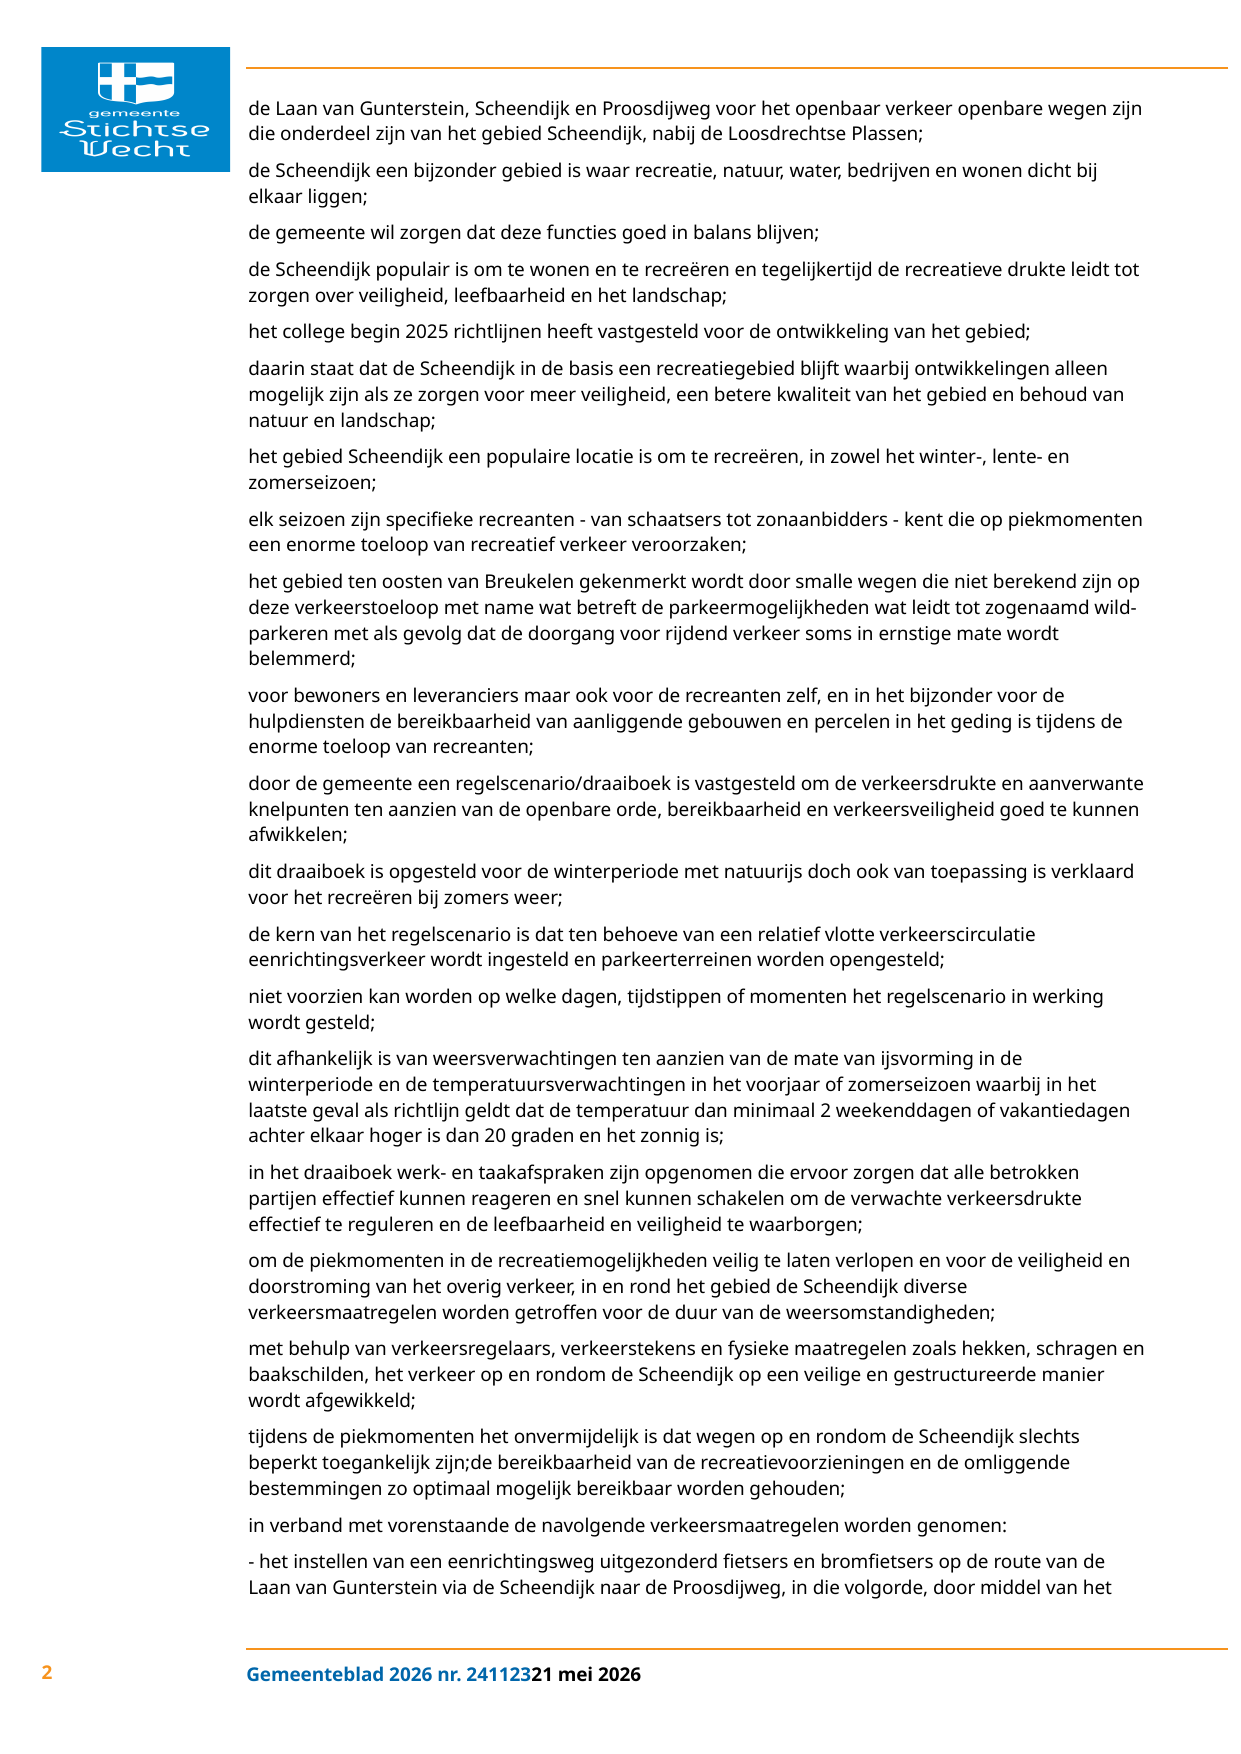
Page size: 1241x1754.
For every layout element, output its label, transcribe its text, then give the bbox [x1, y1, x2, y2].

text voor bewoners en leveranciers maar ook voor de recreanten zelf, en in het bijzonder voor de hulpdiensten de bereikbaarheid van aanliggende gebouwen en percelen in het geding is tijdens de enorme toeloop van recreanten; [248, 682, 1152, 759]
picture [137, 63, 174, 103]
text in verband met vorenstaande de navolgende verkeersmaatregelen worden genomen: [248, 1512, 1152, 1538]
text de Scheendijk een bijzonder gebied is waar recreatie, natuur, water, bedrijven en wonen dicht bij elkaar liggen; [248, 157, 1152, 209]
text - het instellen van een eenrichtingsweg uitgezonderd fietsers en bromfietsers op de route van de Laan van Gunterstein via de Scheendijk naar de Proosdijweg, in die volgorde, door middel van het [248, 1548, 1152, 1600]
text niet voorzien kan worden op welke dagen, tijdstippen of momenten het regelscenario in werking wordt gesteld; [248, 983, 1152, 1034]
text het gebied ten oosten van Breukelen gekenmerkt wordt door smalle wegen die niet berekend zijn op deze verkeerstoeloop met name wat betreft de parkeermogelijkheden wat leidt tot zogenaamd wild-parkeren met als gevolg dat de doorgang voor rijdend verkeer soms in ernstige mate wordt belemmerd; [248, 568, 1152, 671]
text de Laan van Gunterstein, Scheendijk en Proosdijweg voor het openbaar verkeer openbare wegen zijn die onderdeel zijn van het gebied Scheendijk, nabij de Loosdrechtse Plassen; [248, 95, 1152, 146]
text dit draaiboek is opgesteld voor de winterperiode met natuurijs doch ook van toepassing is verklaard voor het recreëren bij zomers weer; [248, 858, 1152, 910]
text om de piekmomenten in de recreatiemogelijkheden veilig te laten verlopen en voor de veiligheid en doorstroming van het overig verkeer, in en rond het gebied de Scheendijk diverse verkeersmaatregelen worden getroffen voor de duur van de weersomstandigheden; [248, 1247, 1152, 1325]
picture [99, 63, 135, 101]
text elk seizoen zijn specifieke recreanten - van schaatsers tot zonaanbidders - kent die op piekmomenten een enorme toeloop van recreatief verkeer veroorzaken; [248, 506, 1152, 557]
text de Scheendijk populair is om te wonen en te recreëren en tegelijkertijd de recreatieve drukte leidt tot zorgen over veiligheid, leefbaarheid en het landschap; [248, 256, 1152, 308]
text de gemeente wil zorgen dat deze functies goed in balans blijven; [248, 219, 1152, 245]
text met behulp van verkeersregelaars, verkeerstekens en fysieke maatregelen zoals hekken, schragen en baakschilden, het verkeer op en rondom de Scheendijk op een veilige en gestructureerde manier wordt afgewikkeld; [248, 1336, 1152, 1413]
text de kern van het regelscenario is dat ten behoeve van een relatief vlotte verkeerscirculatie eenrichtingsverkeer wordt ingesteld en parkeerterreinen worden opengesteld; [248, 921, 1152, 972]
text het college begin 2025 richtlijnen heeft vastgesteld voor de ontwikkeling van het gebied; [248, 319, 1152, 344]
text daarin staat dat de Scheendijk in de basis een recreatiegebied blijft waarbij ontwikkelingen alleen mogelijk zijn als ze zorgen voor meer veiligheid, een betere kwaliteit van het gebied en behoud van natuur en landschap; [248, 355, 1152, 432]
text tijdens de piekmomenten het onvermijdelijk is dat wegen op en rondom de Scheendijk slechts beperkt toegankelijk zijn;de bereikbaarheid van de recreatievoorzieningen en de omliggende bestemmingen zo optimaal mogelijk bereikbaar worden gehouden; [248, 1424, 1152, 1501]
text door de gemeente een regelscenario/draaiboek is vastgesteld om de verkeersdrukte en aanverwante knelpunten ten aanzien van de openbare orde, bereikbaarheid en verkeersveiligheid goed te kunnen afwikkelen; [248, 770, 1152, 847]
text het gebied Scheendijk een populaire locatie is om te recreëren, in zowel het winter-, lente- en zomerseizoen; [248, 443, 1152, 495]
text in het draaiboek werk- en taakafspraken zijn opgenomen die ervoor zorgen dat alle betrokken partijen effectief kunnen reageren en snel kunnen schakelen om de verwachte verkeersdrukte effectief te reguleren en de leefbaarheid en veiligheid te waarborgen; [248, 1159, 1152, 1237]
text dit afhankelijk is van weersverwachtingen ten aanzien van de mate van ijsvorming in de winterperiode en de temperatuursverwachtingen in het voorjaar of zomerseizoen waarbij in het laatste geval als richtlijn geldt dat de temperatuur dan minimaal 2 weekenddagen of vakantiedagen achter elkaar hoger is dan 20 graden en het zonnig is; [248, 1046, 1152, 1148]
